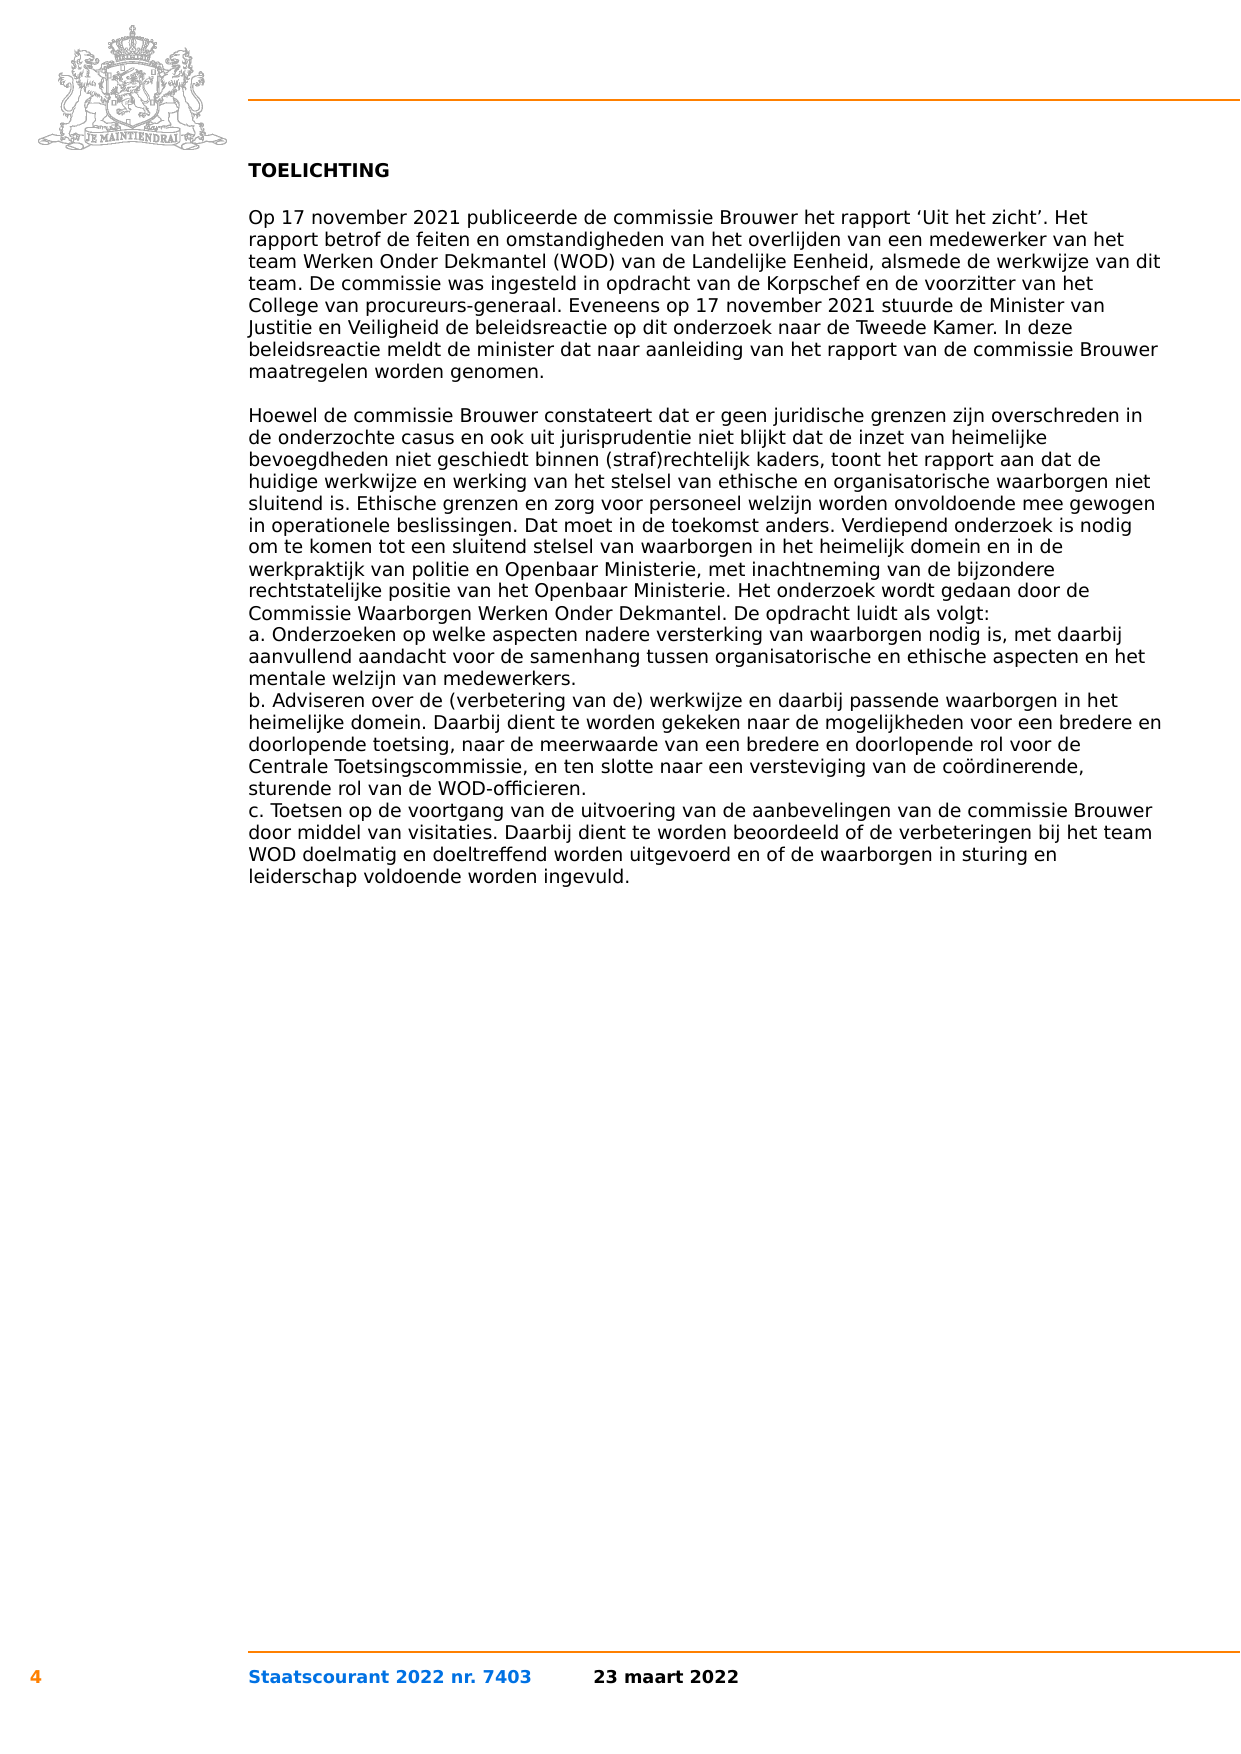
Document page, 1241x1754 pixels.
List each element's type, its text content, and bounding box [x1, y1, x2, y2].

text Hoewel de commissie Brouwer constateert dat er geen juridische grenzen zijn overschreden in de onderzochte casus en ook uit jurisprudentie niet blijkt dat de inzet van heimelijke bevoegdheden niet geschiedt binnen (straf)rechtelijk kaders, toont het rapport aan dat de huidige werkwijze en werking van het stelsel van ethische en organisatorische waarborgen niet sluitend is. Ethische grenzen en zorg voor personeel welzijn worden onvoldoende mee gewogen in operationele beslissingen. Dat moet in de toekomst anders. Verdiepend onderzoek is nodig om te komen tot een sluitend stelsel van waarborgen in het heimelijk domein en in de werkpraktijk van politie en Openbaar Ministerie, met inachtneming van de bijzondere rechtstatelijke positie van het Openbaar Ministerie. Het onderzoek wordt gedaan door de Commissie Waarborgen Werken Onder Dekmantel. De opdracht luidt als volgt: [248, 404, 1163, 624]
text Op 17 november 2021 publiceerde de commissie Brouwer het rapport ‘Uit het zicht’. Het rapport betrof de feiten en omstandigheden van het overlijden van een medewerker van het team Werken Onder Dekmantel (WOD) van de Landelijke Eenheid, alsmede de werkwijze van dit team. De commissie was ingesteld in opdracht van de Korpschef en de voorzitter van het College van procureurs-generaal. Eveneens op 17 november 2021 stuurde de Minister van Justitie en Veiligheid de beleidsreactie op dit onderzoek naar de Tweede Kamer. In deze beleidsreactie meldt de minister dat naar aanleiding van het rapport van de commissie Brouwer maatregelen worden genomen. [248, 207, 1163, 383]
subtitle TOELICHTING [248, 160, 1163, 182]
text a. Onderzoeken op welke aspecten nadere versterking van waarborgen nodig is, met daarbij aanvullend aandacht voor de samenhang tussen organisatorische en ethische aspecten en het mentale welzijn van medewerkers. [248, 624, 1163, 690]
text c. Toetsen op de voortgang van de uitvoering van de aanbevelingen van de commissie Brouwer door middel van visitaties. Daarbij dient te worden beoordeeld of de verbeteringen bij het team WOD doelmatig en doeltreffend worden uitgevoerd en of de waarborgen in sturing en leiderschap voldoende worden ingevuld. [248, 800, 1163, 888]
text b. Adviseren over de (verbetering van de) werkwijze en daarbij passende waarborgen in het heimelijke domein. Daarbij dient te worden gekeken naar de mogelijkheden voor een bredere en doorlopende toetsing, naar de meerwaarde van een bredere en doorlopende rol voor de Centrale Toetsingscommissie, en ten slotte naar een versteviging van de coördinerende, sturende rol van de WOD-officieren. [248, 690, 1163, 800]
picture [38, 25, 227, 150]
